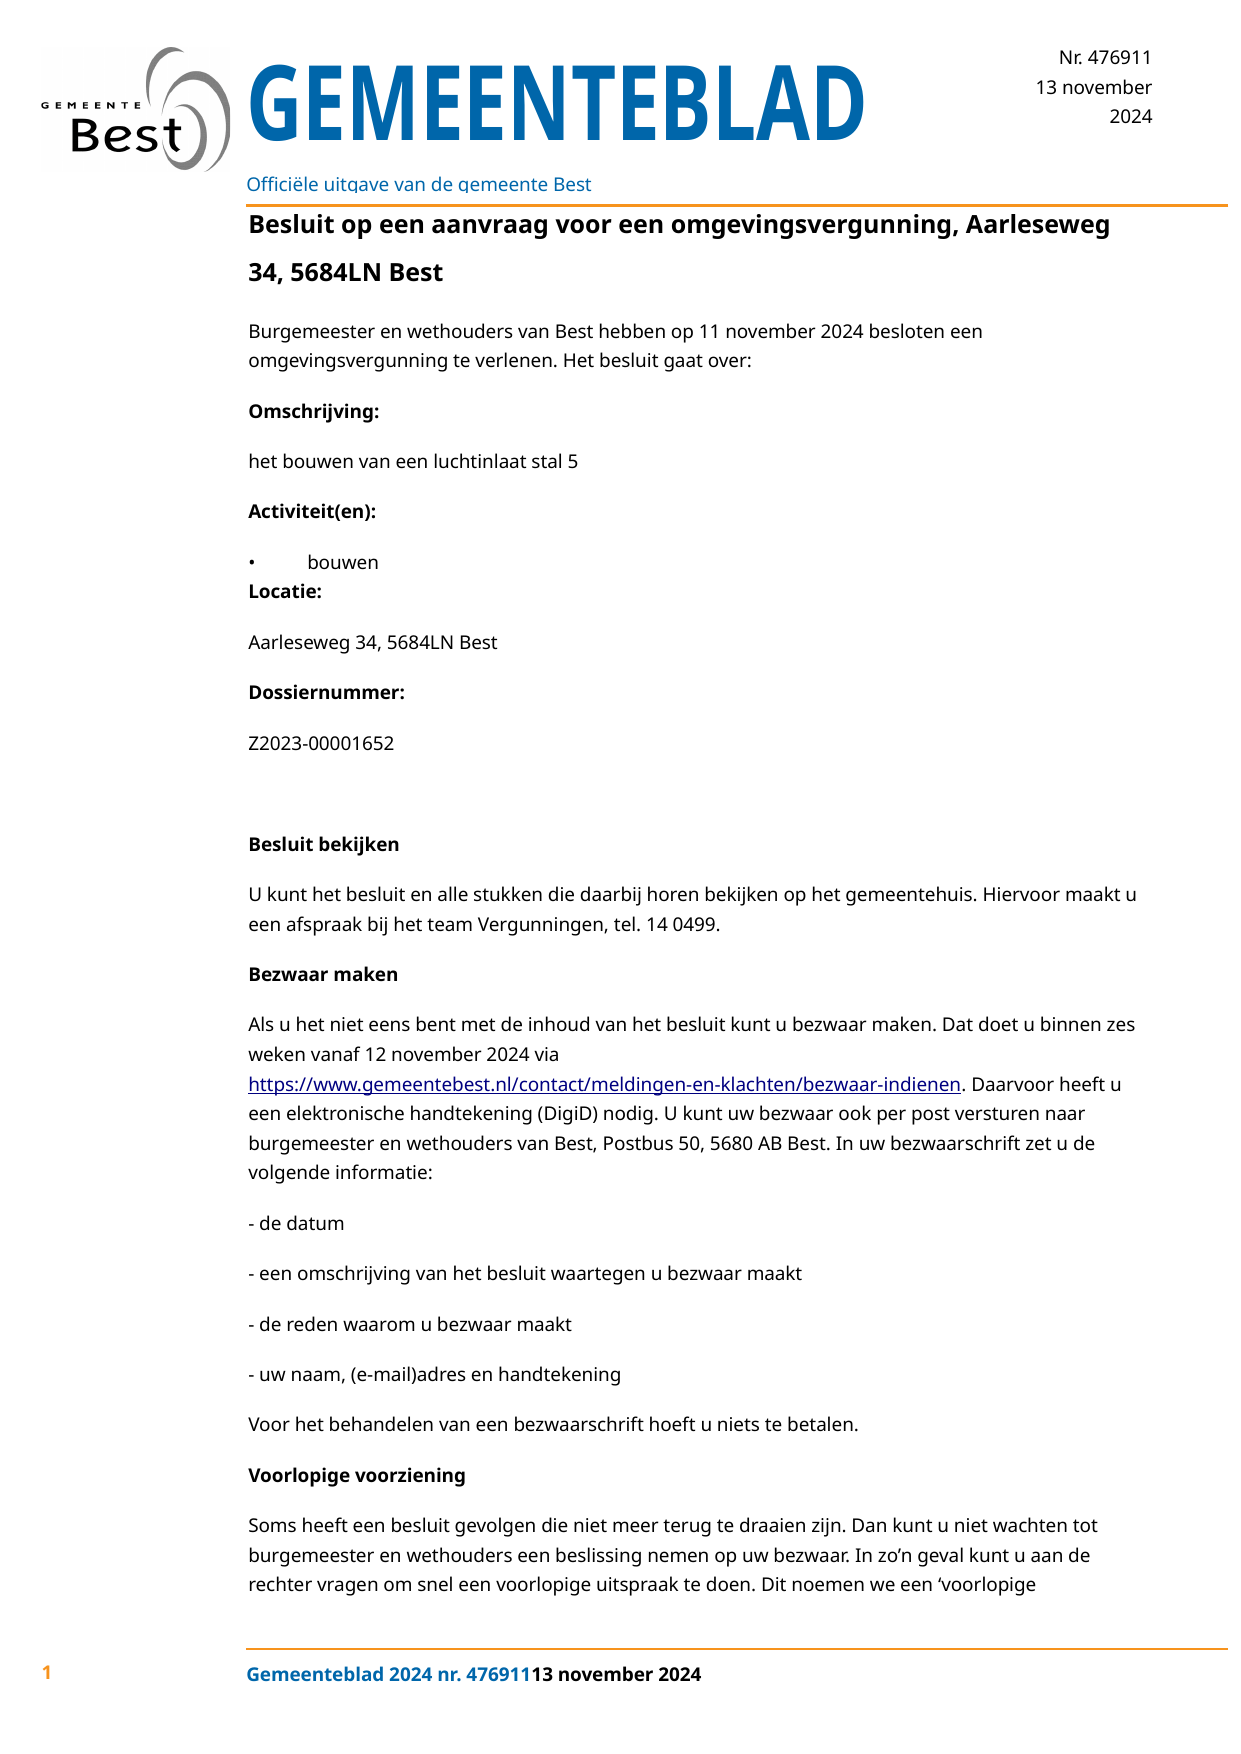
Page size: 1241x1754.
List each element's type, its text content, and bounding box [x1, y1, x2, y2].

text Dossiernummer: [248, 679, 1152, 705]
text U kunt het besluit en alle stukken die daarbij horen bekijken op het gemeentehuis. Hiervoor maakt u een afspraak bij het team Vergunningen, tel. 14 0499. [248, 881, 1152, 937]
text Omschrijving: [248, 398, 1152, 424]
text Voor het behandelen van een bezwaarschrift hoeft u niets te betalen. [248, 1412, 1152, 1437]
text Z2023-00001652 [248, 730, 1152, 756]
text - de datum [248, 1210, 1152, 1236]
text Bezwaar maken [248, 961, 1152, 987]
text - de reden waarom u bezwaar maakt [248, 1311, 1152, 1337]
text Burgemeester en wethouders van Best hebben op 11 november 2024 besloten een omgevingsvergunning te verlenen. Het besluit gaat over: [248, 318, 1152, 373]
text Soms heeft een besluit gevolgen die niet meer terug te draaien zijn. Dan kunt u niet wachten tot burgemeester en wethouders een beslissing nemen op uw bezwaar. In zo’n geval kunt u aan de rechter vragen om snel een voorlopige uitspraak te doen. Dit noemen we een ‘voorlopige [248, 1512, 1152, 1597]
text Als u het niet eens bent met de inhoud van het besluit kunt u bezwaar maken. Dat doet u binnen zes weken vanaf 12 november 2024 via https://www.gemeentebest.nl/contact/meldingen-en-klachten/bezwaar-indienen. Daarvoor heeft u een elektronische handtekening (DigiD) nodig. U kunt uw bezwaar ook per post versturen naar burgemeester en wethouders van Best, Postbus 50, 5680 AB Best. In uw bezwaarschrift zet u de volgende informatie: [248, 1012, 1152, 1185]
text Locatie: [248, 579, 1152, 604]
text Aarleseweg 34, 5684LN Best [248, 629, 1152, 655]
text Voorlopige voorziening [248, 1462, 1152, 1488]
list bouwen [248, 549, 1152, 575]
text - een omschrijving van het besluit waartegen u bezwaar maakt [248, 1260, 1152, 1286]
text Besluit bekijken [248, 831, 1152, 857]
text Activiteit(en): [248, 499, 1152, 524]
text - uw naam, (e-mail)adres en handtekening [248, 1361, 1152, 1387]
text Besluit op een aanvraag voor een omgevingsvergunning, Aarleseweg 34, 5684LN Best [248, 207, 1152, 288]
text het bouwen van een luchtinlaat stal 5 [248, 448, 1152, 474]
picture [41, 47, 231, 172]
